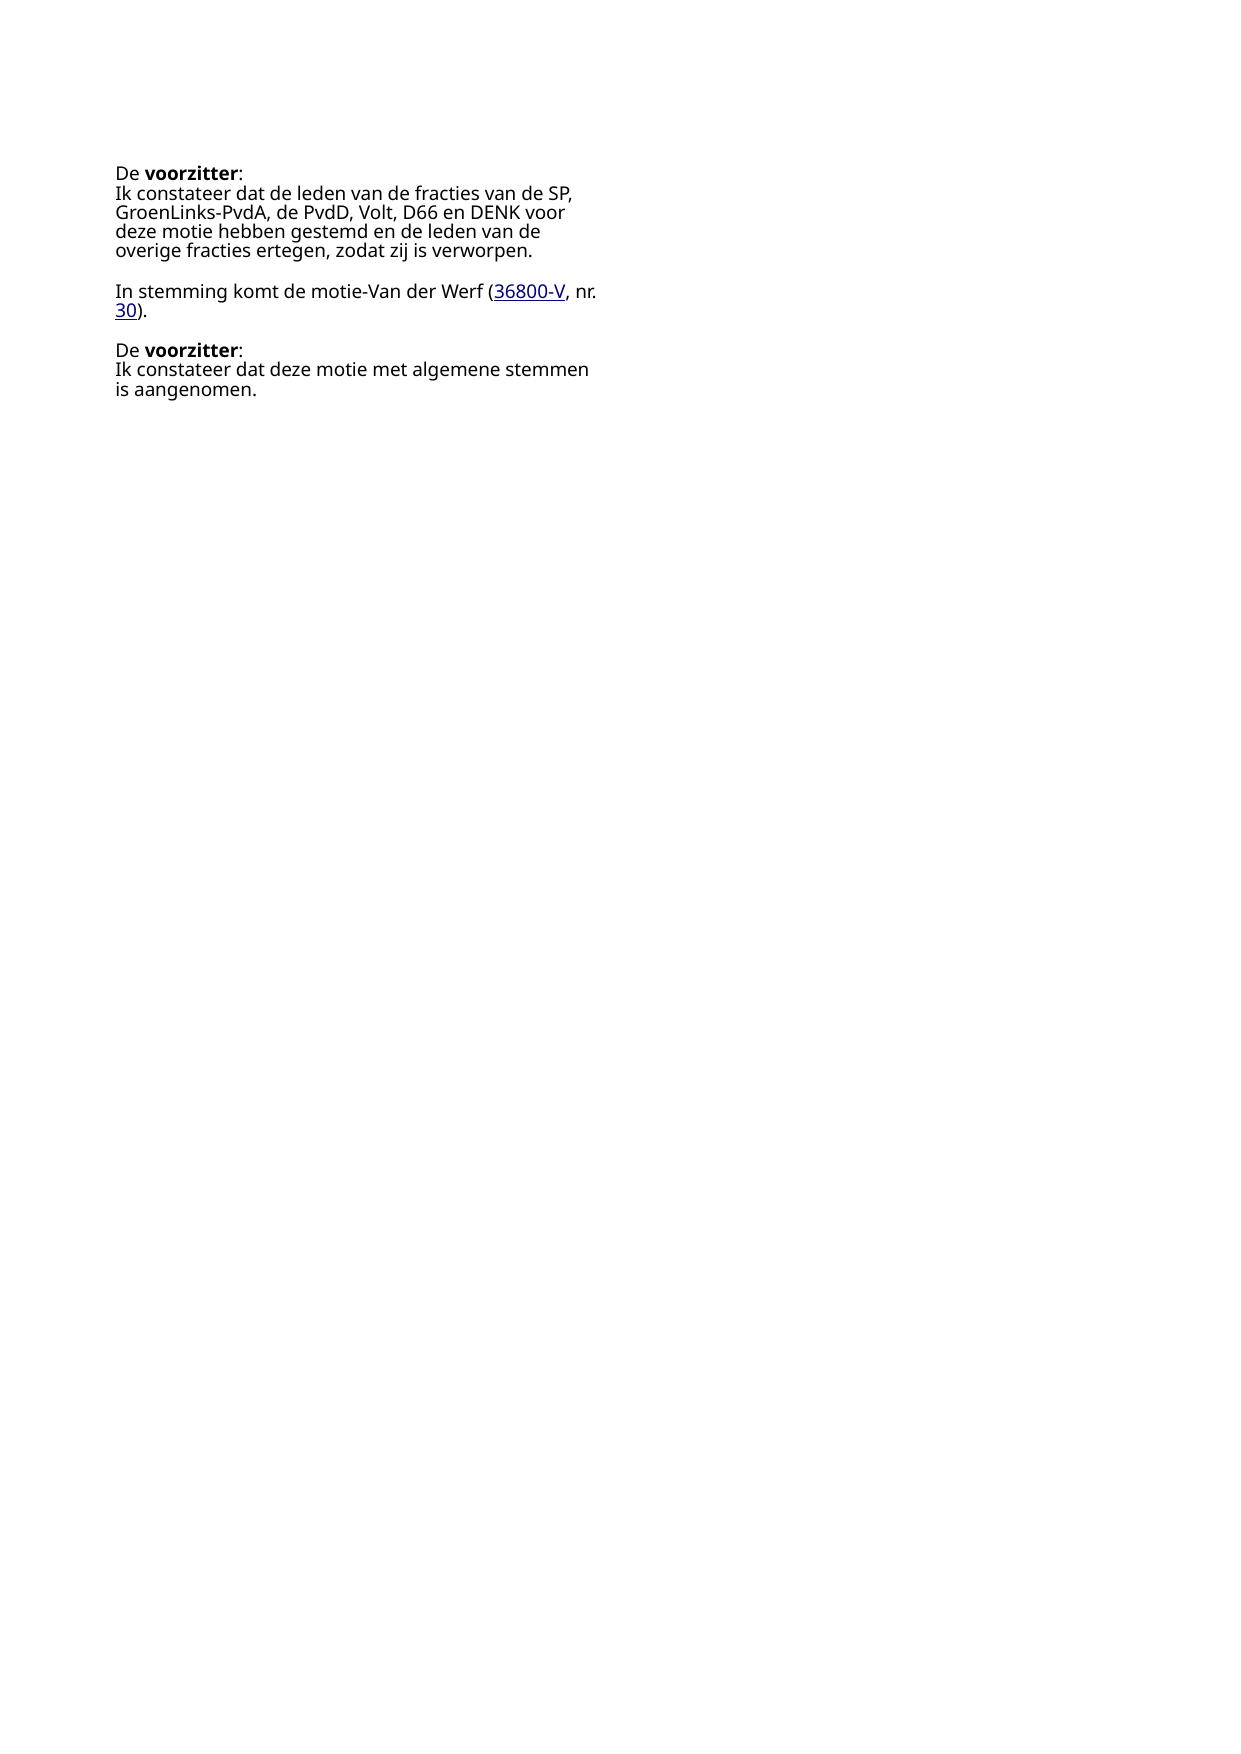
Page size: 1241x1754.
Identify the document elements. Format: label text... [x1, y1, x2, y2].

text De voorzitter: [115, 342, 605, 361]
text In stemming komt de motie-Van der Werf (36800-V, nr. 30). [115, 283, 605, 321]
text Ik constateer dat deze motie met algemene stemmen is aangenomen. [115, 361, 605, 400]
text De voorzitter: [115, 165, 605, 185]
text Ik constateer dat de leden van de fracties van de SP, GroenLinks-PvdA, de PvdD, Volt, D66 en DENK voor deze motie hebben gestemd en de leden van de overige fracties ertegen, zodat zij is verworpen. [115, 185, 605, 262]
